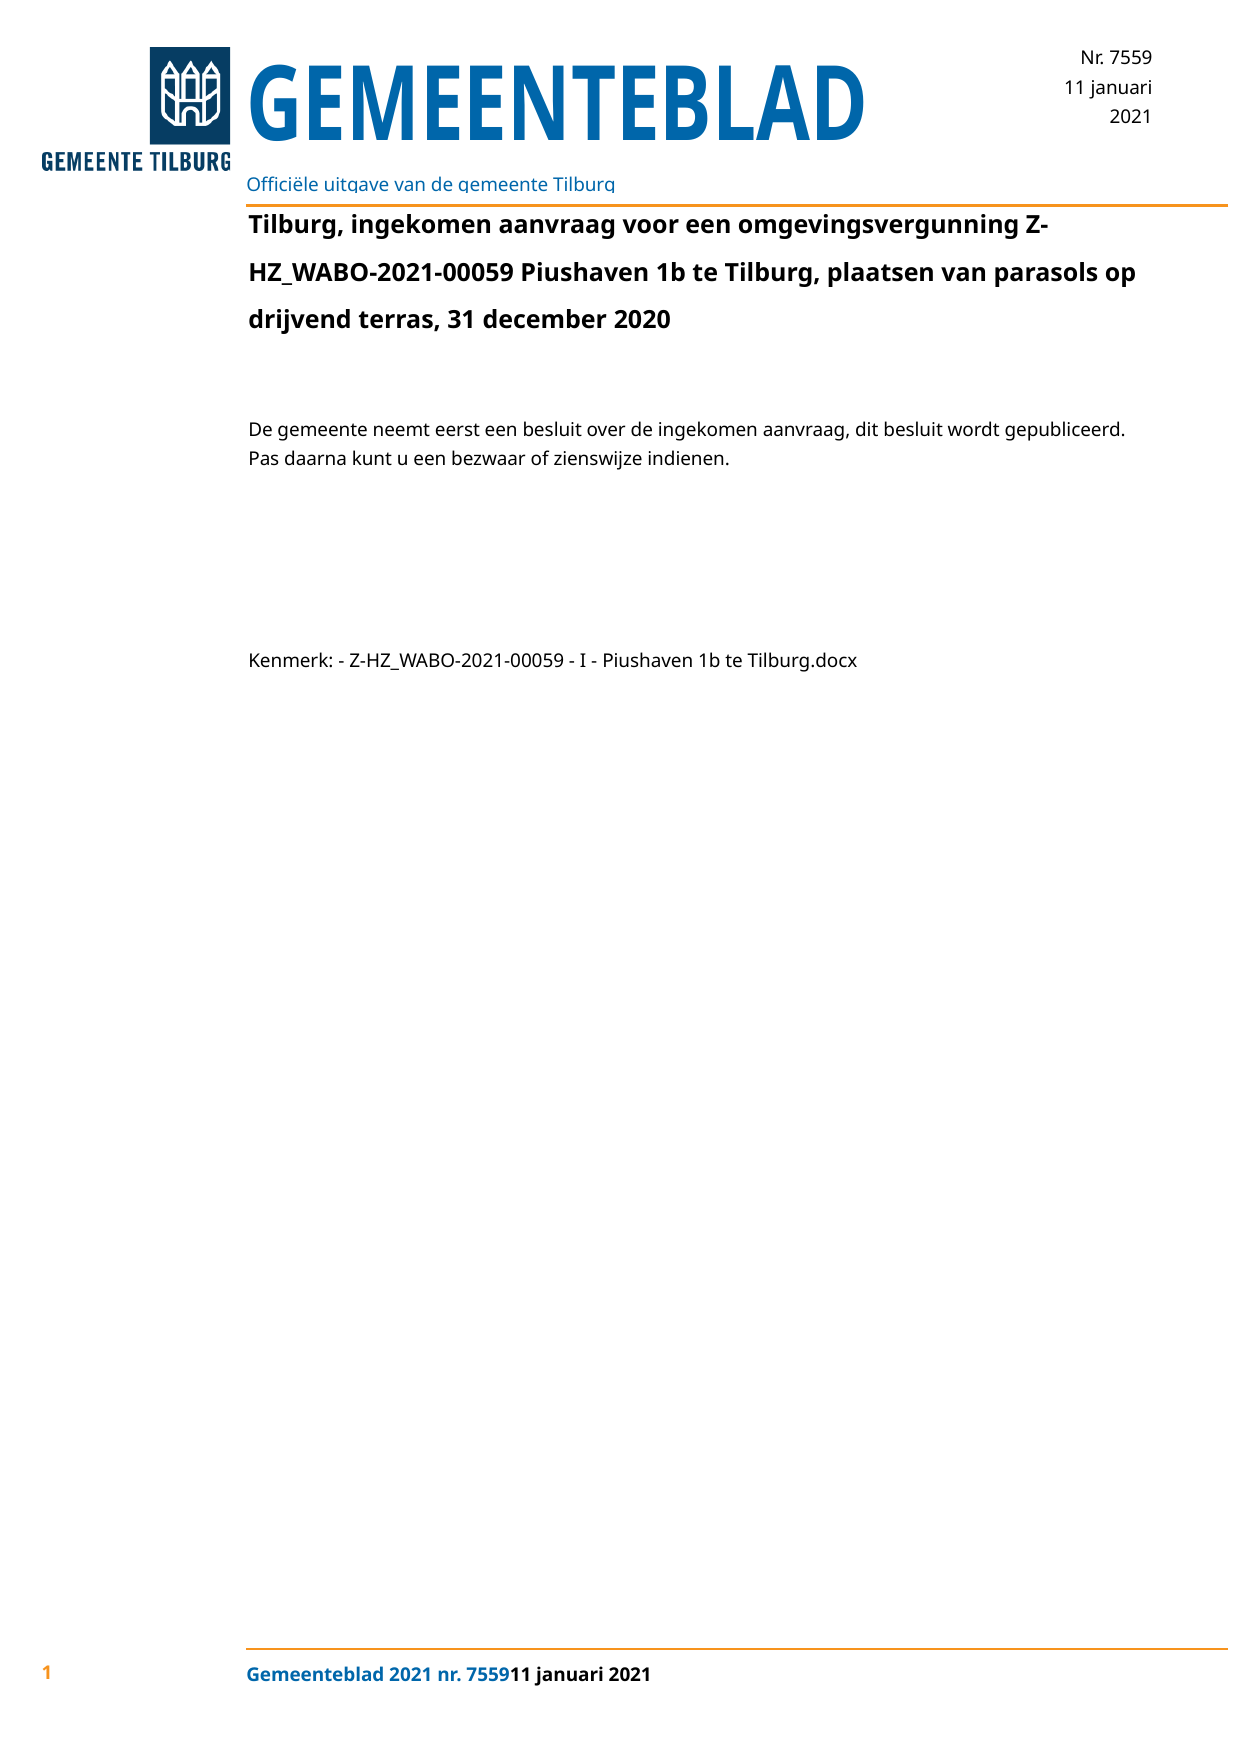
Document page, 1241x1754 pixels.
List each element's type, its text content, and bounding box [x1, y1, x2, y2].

text Tilburg, ingekomen aanvraag voor een omgevingsvergunning Z-HZ_WABO-2021-00059 Piushaven 1b te Tilburg, plaatsen van parasols op drijvend terras, 31 december 2020 [248, 207, 1152, 336]
picture [41, 47, 231, 172]
text De gemeente neemt eerst een besluit over de ingekomen aanvraag, dit besluit wordt gepubliceerd. Pas daarna kunt u een bezwaar of zienswijze indienen. [248, 416, 1152, 471]
text Kenmerk: - Z-HZ_WABO-2021-00059 - I - Piushaven 1b te Tilburg.docx [248, 647, 1152, 673]
